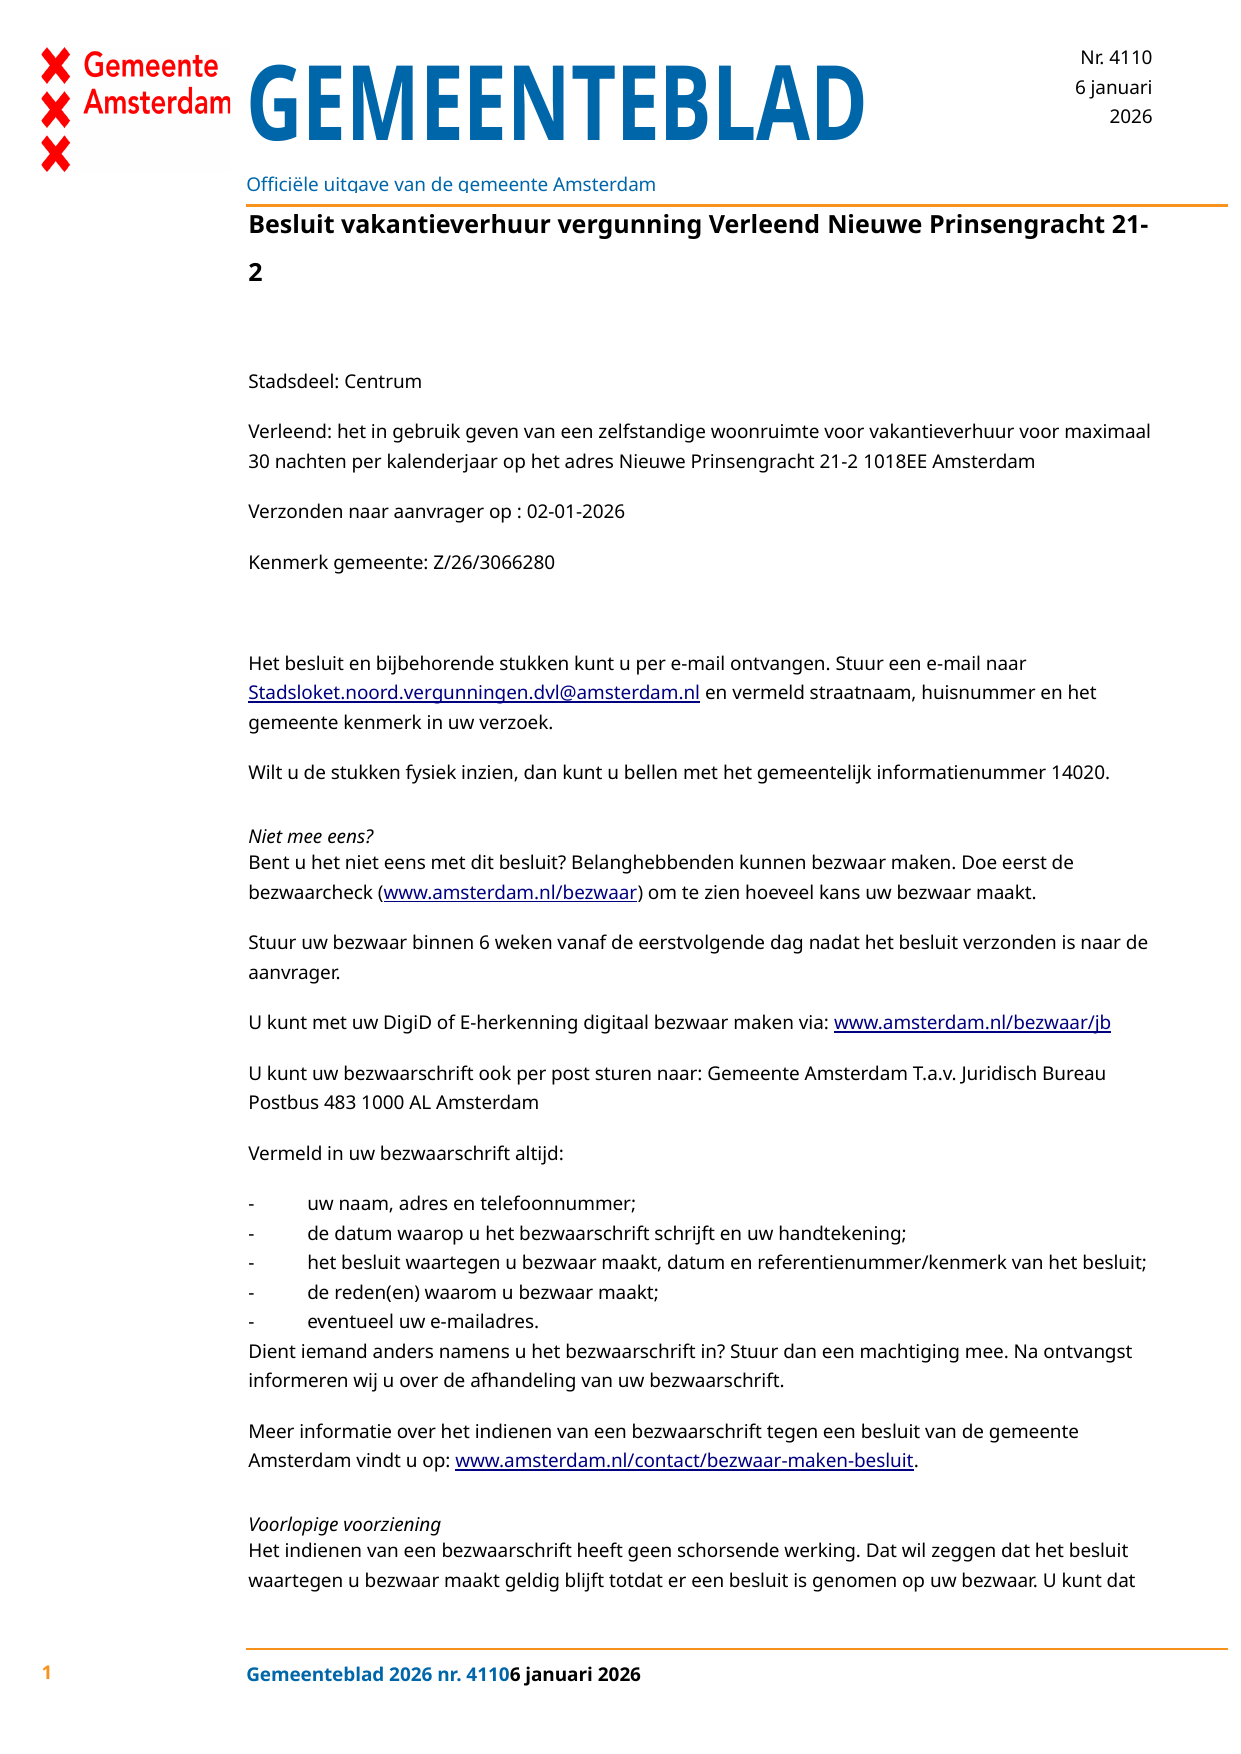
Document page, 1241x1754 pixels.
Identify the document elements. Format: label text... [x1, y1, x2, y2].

text Verleend: het in gebruik geven van een zelfstandige woonruimte voor vakantieverhuur voor maximaal 30 nachten per kalenderjaar op het adres Nieuwe Prinsengracht 21-2 1018EE Amsterdam [248, 419, 1152, 474]
text Stadsdeel: Centrum [248, 368, 1152, 394]
text Vermeld in uw bezwaarschrift altijd: [248, 1140, 1152, 1165]
text Besluit vakantieverhuur vergunning Verleend Nieuwe Prinsengracht 21-2 [248, 207, 1152, 288]
text Kenmerk gemeente: Z/26/3066280 [248, 549, 1152, 575]
text U kunt met uw DigiD of E-herkenning digitaal bezwaar maken via: www.amsterdam.nl/bezwaar/jb [248, 1009, 1152, 1035]
list de datum waarop u het bezwaarschrift schrijft en uw handtekening; [248, 1220, 1152, 1245]
text Niet mee eens? [248, 823, 1152, 849]
text Het indienen van een bezwaarschrift heeft geen schorsende werking. Dat wil zeggen dat het besluit waartegen u bezwaar maakt geldig blijft totdat er een besluit is genomen op uw bezwaar. U kunt dat [248, 1537, 1152, 1593]
text Stuur uw bezwaar binnen 6 weken vanaf de eerstvolgende dag nadat het besluit verzonden is naar de aanvrager. [248, 929, 1152, 984]
text Dient iemand anders namens u het bezwaarschrift in? Stuur dan een machtiging mee. Na ontvangst informeren wij u over de afhandeling van uw bezwaarschrift. [248, 1338, 1152, 1393]
text U kunt uw bezwaarschrift ook per post sturen naar: Gemeente Amsterdam T.a.v. Juridisch Bureau Postbus 483 1000 AL Amsterdam [248, 1060, 1152, 1115]
text Wilt u de stukken fysiek inzien, dan kunt u bellen met het gemeentelijk informatienummer 14020. [248, 759, 1152, 785]
picture [41, 47, 231, 172]
text Voorlopige voorziening [248, 1512, 1152, 1537]
list eventueel uw e-mailadres. [248, 1308, 1152, 1334]
text Verzonden naar aanvrager op : 02-01-2026 [248, 499, 1152, 524]
text Meer informatie over het indienen van een bezwaarschrift tegen een besluit van de gemeente Amsterdam vindt u op: www.amsterdam.nl/contact/bezwaar-maken-besluit. [248, 1418, 1152, 1473]
text Bent u het niet eens met dit besluit? Belanghebbenden kunnen bezwaar maken. Doe eerst de bezwaarcheck (www.amsterdam.nl/bezwaar) om te zien hoeveel kans uw bezwaar maakt. [248, 849, 1152, 904]
text Het besluit en bijbehorende stukken kunt u per e-mail ontvangen. Stuur een e-mail naar Stadsloket.noord.vergunningen.dvl@amsterdam.nl en vermeld straatnaam, huisnummer en het gemeente kenmerk in uw verzoek. [248, 650, 1152, 735]
list uw naam, adres en telefoonnummer; [248, 1190, 1152, 1216]
list het besluit waartegen u bezwaar maakt, datum en referentienummer/kenmerk van het besluit; [248, 1249, 1152, 1275]
list de reden(en) waarom u bezwaar maakt; [248, 1279, 1152, 1304]
